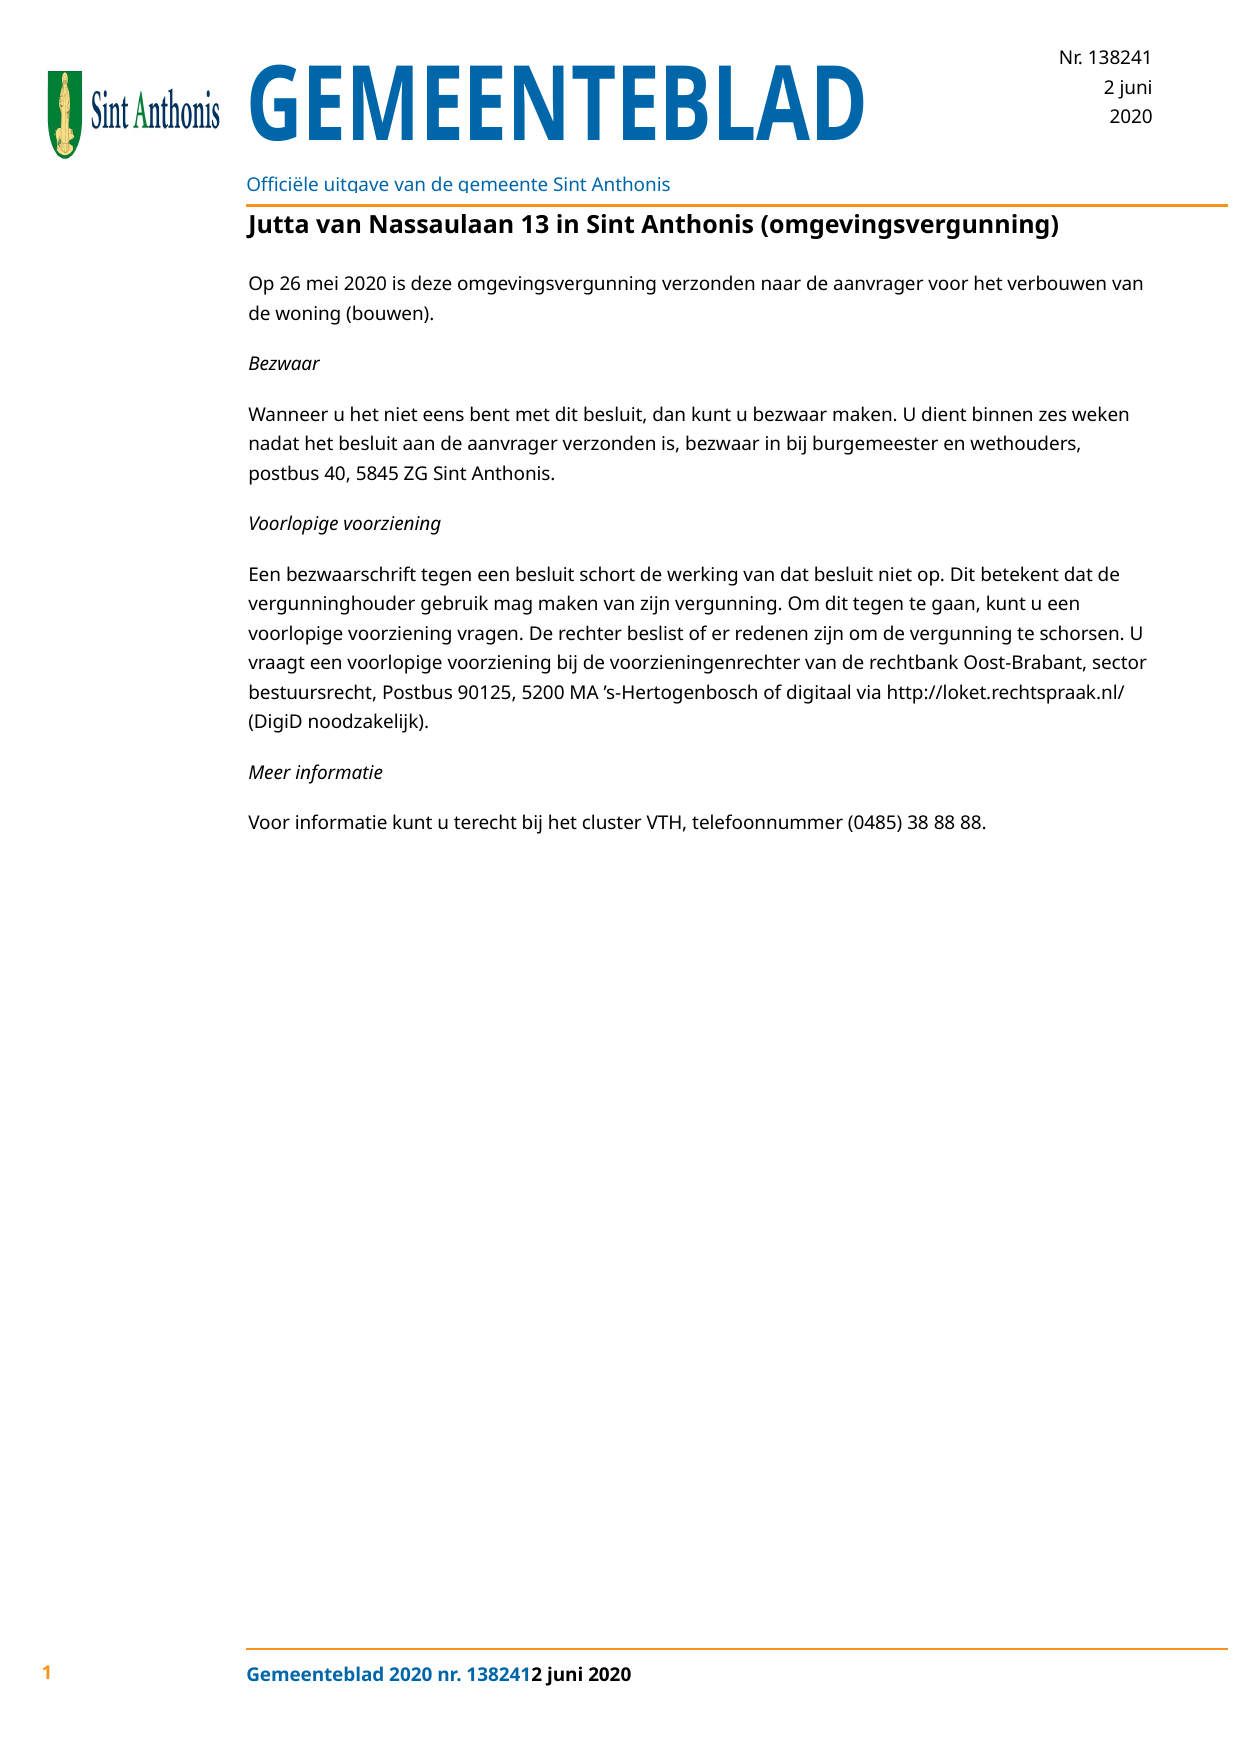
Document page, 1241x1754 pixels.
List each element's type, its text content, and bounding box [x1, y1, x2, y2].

text Jutta van Nassaulaan 13 in Sint Anthonis (omgevingsvergunning) [248, 207, 1152, 241]
text Op 26 mei 2020 is deze omgevingsvergunning verzonden naar de aanvrager voor het verbouwen van de woning (bouwen). [248, 270, 1152, 326]
picture [41, 47, 231, 172]
text Een bezwaarschrift tegen een besluit schort de werking van dat besluit niet op. Dit betekent dat de vergunninghouder gebruik mag maken van zijn vergunning. Om dit tegen te gaan, kunt u een voorlopige voorziening vragen. De rechter beslist of er redenen zijn om de vergunning te schorsen. U vraagt een voorlopige voorziening bij de voorzieningenrechter van de rechtbank Oost-Brabant, sector bestuursrecht, Postbus 90125, 5200 MA ’s-Hertogenbosch of digitaal via http://loket.rechtspraak.nl/ (DigiD noodzakelijk). [248, 561, 1152, 734]
text Meer informatie [248, 759, 1152, 785]
text Voor informatie kunt u terecht bij het cluster VTH, telefoonnummer (0485) 38 88 88. [248, 809, 1152, 835]
text Voorlopige voorziening [248, 510, 1152, 536]
text Bezwaar [248, 350, 1152, 376]
text Wanneer u het niet eens bent met dit besluit, dan kunt u bezwaar maken. U dient binnen zes weken nadat het besluit aan de aanvrager verzonden is, bezwaar in bij burgemeester en wethouders, postbus 40, 5845 ZG Sint Anthonis. [248, 401, 1152, 486]
